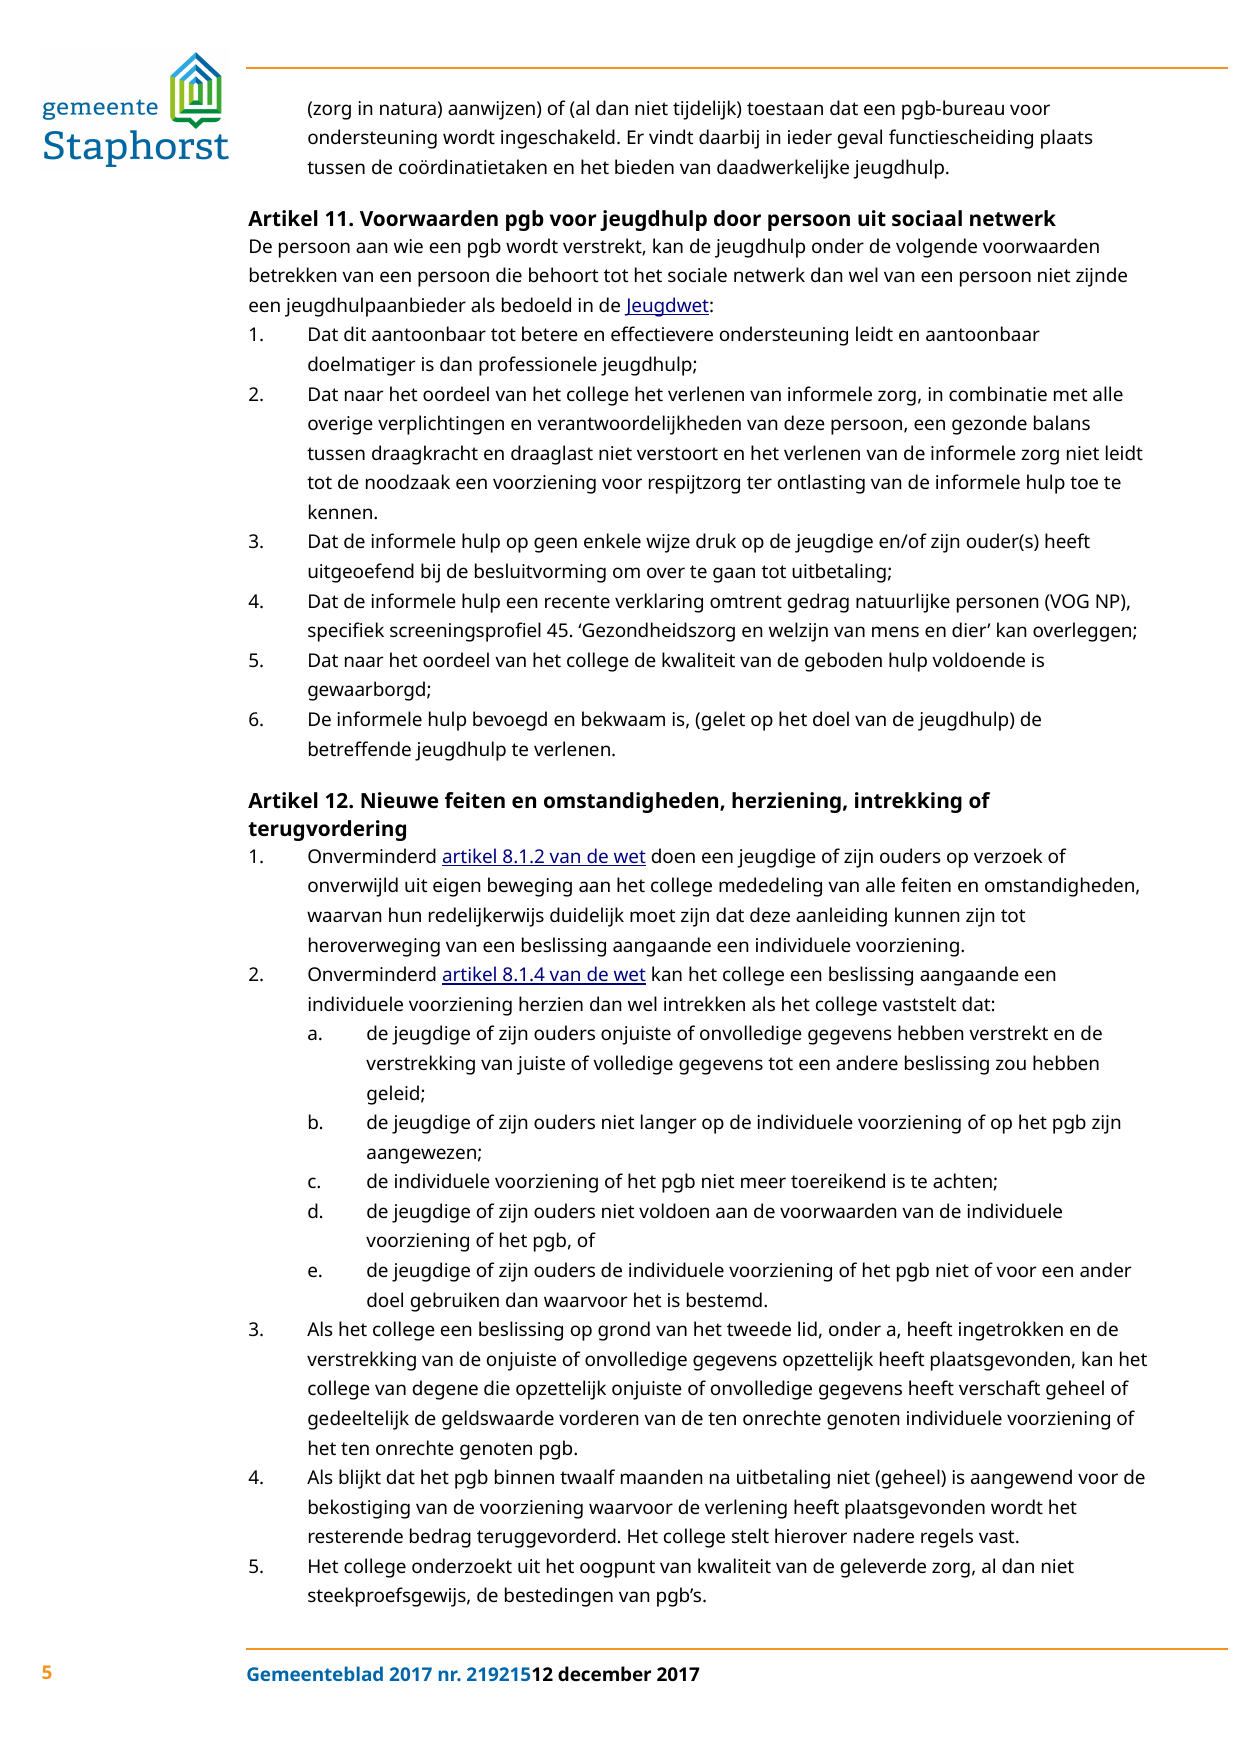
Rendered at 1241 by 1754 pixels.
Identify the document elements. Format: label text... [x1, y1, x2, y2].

list Onverminderd artikel 8.1.4 van de wet kan het college een beslissing aangaande een individuele voorziening herzien dan wel intrekken als het college vaststelt dat: [248, 961, 1152, 1017]
picture [41, 47, 231, 172]
list Onverminderd artikel 8.1.2 van de wet doen een jeugdige of zijn ouders op verzoek of onverwijld uit eigen beweging aan het college mededeling van alle feiten en omstandigheden, waarvan hun redelijkerwijs duidelijk moet zijn dat deze aanleiding kunnen zijn tot heroverweging van een beslissing aangaande een individuele voorziening. [248, 843, 1152, 957]
list Dat dit aantoonbaar tot betere en effectievere ondersteuning leidt en aantoonbaar doelmatiger is dan professionele jeugdhulp; [248, 322, 1152, 377]
text Artikel 12. Nieuwe feiten en omstandigheden, herziening, intrekking of terugvordering [248, 786, 1152, 843]
list Dat de informele hulp op geen enkele wijze druk op de jeugdige en/of zijn ouder(s) heeft uitgeoefend bij de besluitvorming om over te gaan tot uitbetaling; [248, 529, 1152, 584]
list Dat naar het oordeel van het college het verlenen van informele zorg, in combinatie met alle overige verplichtingen en verantwoordelijkheden van deze persoon, een gezonde balans tussen draagkracht en draaglast niet verstoort en het verlenen van de informele zorg niet leidt tot de noodzaak een voorziening voor respijtzorg ter ontlasting van de informele hulp toe te kennen. [248, 381, 1152, 525]
list Dat de informele hulp een recente verklaring omtrent gedrag natuurlijke personen (VOG NP), specifiek screeningsprofiel 45. ‘Gezondheidszorg en welzijn van mens en dier’ kan overleggen; [248, 588, 1152, 643]
list de jeugdige of zijn ouders onjuiste of onvolledige gegevens hebben verstrekt en de verstrekking van juiste of volledige gegevens tot een andere beslissing zou hebben geleid; [307, 1021, 1152, 1105]
text Artikel 11. Voorwaarden pgb voor jeugdhulp door persoon uit sociaal netwerk [248, 204, 1152, 233]
list Het college onderzoekt uit het oogpunt van kwaliteit van de geleverde zorg, al dan niet steekproefsgewijs, de bestedingen van pgb’s. [248, 1553, 1152, 1608]
list de individuele voorziening of het pgb niet meer toereikend is te achten; [307, 1168, 1152, 1194]
list de jeugdige of zijn ouders de individuele voorziening of het pgb niet of voor een ander doel gebruiken dan waarvoor het is bestemd. [307, 1257, 1152, 1312]
list de jeugdige of zijn ouders niet voldoen aan de voorwaarden van de individuele voorziening of het pgb, of [307, 1198, 1152, 1253]
list De informele hulp bevoegd en bekwaam is, (gelet op het doel van de jeugdhulp) de betreffende jeugdhulp te verlenen. [248, 706, 1152, 761]
list (zorg in natura) aanwijzen) of (al dan niet tijdelijk) toestaan dat een pgb-bureau voor ondersteuning wordt ingeschakeld. Er vindt daarbij in ieder geval functiescheiding plaats tussen de coördinatietaken en het bieden van daadwerkelijke jeugdhulp. [248, 95, 1152, 180]
list Dat naar het oordeel van het college de kwaliteit van de geboden hulp voldoende is gewaarborgd; [248, 647, 1152, 702]
list Als blijkt dat het pgb binnen twaalf maanden na uitbetaling niet (geheel) is aangewend voor de bekostiging van de voorziening waarvoor de verlening heeft plaatsgevonden wordt het resterende bedrag teruggevorderd. Het college stelt hierover nadere regels vast. [248, 1464, 1152, 1549]
text De persoon aan wie een pgb wordt verstrekt, kan de jeugdhulp onder de volgende voorwaarden betrekken van een persoon die behoort tot het sociale netwerk dan wel van een persoon niet zijnde een jeugdhulpaanbieder als bedoeld in de Jeugdwet: [248, 233, 1152, 318]
list de jeugdige of zijn ouders niet langer op de individuele voorziening of op het pgb zijn aangewezen; [307, 1109, 1152, 1164]
list Als het college een beslissing op grond van het tweede lid, onder a, heeft ingetrokken en de verstrekking van de onjuiste of onvolledige gegevens opzettelijk heeft plaatsgevonden, kan het college van degene die opzettelijk onjuiste of onvolledige gegevens heeft verschaft geheel of gedeeltelijk de geldswaarde vorderen van de ten onrechte genoten individuele voorziening of het ten onrechte genoten pgb. [248, 1316, 1152, 1460]
